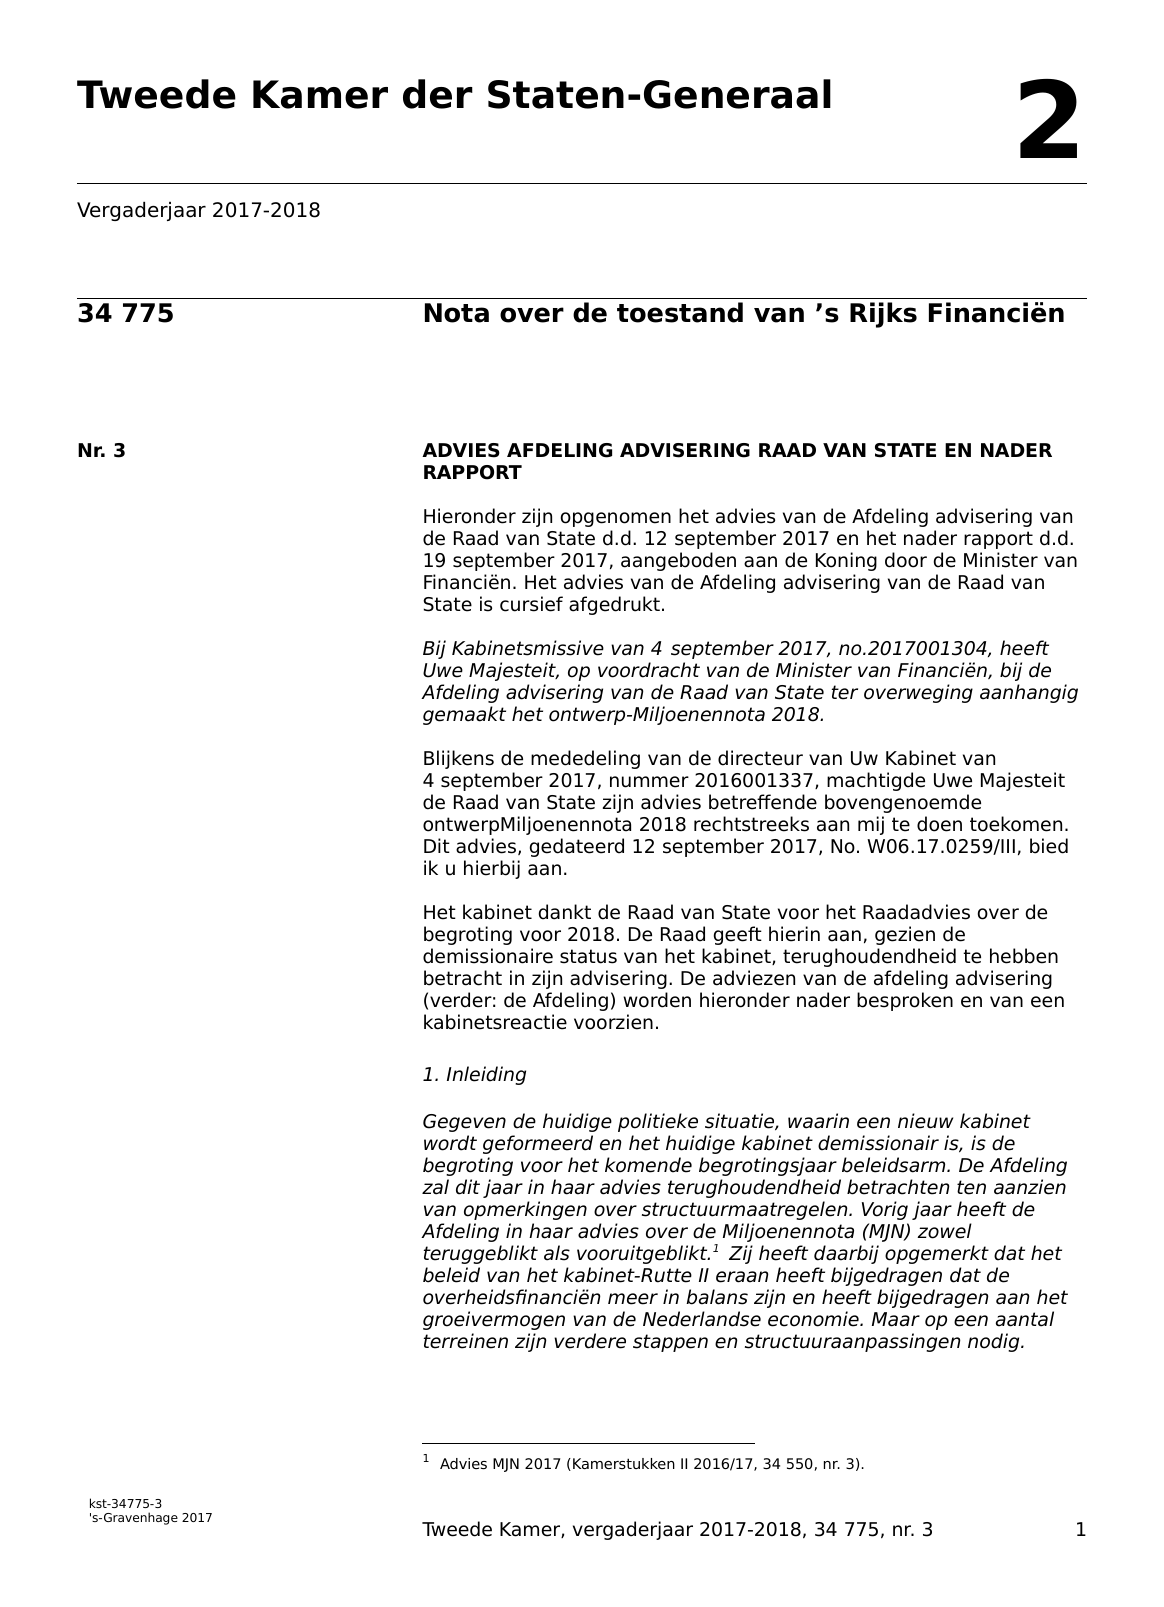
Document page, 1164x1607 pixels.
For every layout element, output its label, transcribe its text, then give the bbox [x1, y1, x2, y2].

text 's-Gravenhage 2017 [88, 1511, 323, 1525]
text Blijkens de mededeling van de directeur van Uw Kabinet van 4 september 2017, nummer 2016001337, machtigde Uwe Majesteit de Raad van State zijn advies betreffende bovengenoemde ontwerpMiljoenennota 2018 rechtstreeks aan mij te doen toekomen. Dit advies, gedateerd 12 september 2017, No. W06.17.0259/III, bied ik u hierbij aan. [422, 748, 1087, 880]
table_header 2 [886, 59, 1087, 183]
subtitle 34 775 Nota over de toestand van ’s Rijks Financiën [77, 299, 1087, 329]
subtitle 1. Inleiding [422, 1064, 1087, 1086]
table_cell Vergaderjaar 2017-2018 [77, 184, 1087, 298]
text Het kabinet dankt de Raad van State voor het Raadadvies over de begroting voor 2018. De Raad geeft hierin aan, gezien de demissionaire status van het kabinet, terughoudendheid te hebben betracht in zijn advisering. De adviezen van de afdeling advisering (verder: de Afdeling) worden hieronder nader besproken en van een kabinetsreactie voorzien. [422, 902, 1087, 1034]
text Hieronder zijn opgenomen het advies van de Afdeling advisering van de Raad van State d.d. 12 september 2017 en het nader rapport d.d. 19 september 2017, aangeboden aan de Koning door de Minister van Financiën. Het advies van de Afdeling advisering van de Raad van State is cursief afgedrukt. [422, 506, 1087, 616]
subtitle Nr. 3 ADVIES AFDELING ADVISERING RAAD VAN STATE EN NADER RAPPORT [77, 440, 1087, 484]
text Gegeven de huidige politieke situatie, waarin een nieuw kabinet wordt geformeerd en het huidige kabinet demissionair is, is de begroting voor het komende begrotingsjaar beleidsarm. De Afdeling zal dit jaar in haar advies terughoudendheid betrachten ten aanzien van opmerkingen over structuurmaatregelen. Vorig jaar heeft de Afdeling in haar advies over de Miljoenennota (MJN) zowel teruggeblikt als vooruitgeblikt. Zij heeft daarbij opgemerkt dat het beleid van het kabinet-Rutte II eraan heeft bijgedragen dat de overheidsfinanciën meer in balans zijn en heeft bijgedragen aan het groeivermogen van de Nederlandse economie. Maar op een aantal terreinen zijn verdere stappen en structuuraanpassingen nodig. [422, 1111, 1087, 1353]
table_header Tweede Kamer der Staten-Generaal [77, 59, 886, 183]
text Advies MJN 2017 (Kamerstukken II 2016/17, 34 550, nr. 3). [422, 1452, 1087, 1474]
text kst-34775-3 [88, 1497, 323, 1511]
text Bij Kabinetsmissive van 4 september 2017, no.2017001304, heeft Uwe Majesteit, op voordracht van de Minister van Financiën, bij de Afdeling advisering van de Raad van State ter overweging aanhangig gemaakt het ontwerp-Miljoenennota 2018. [422, 638, 1087, 726]
